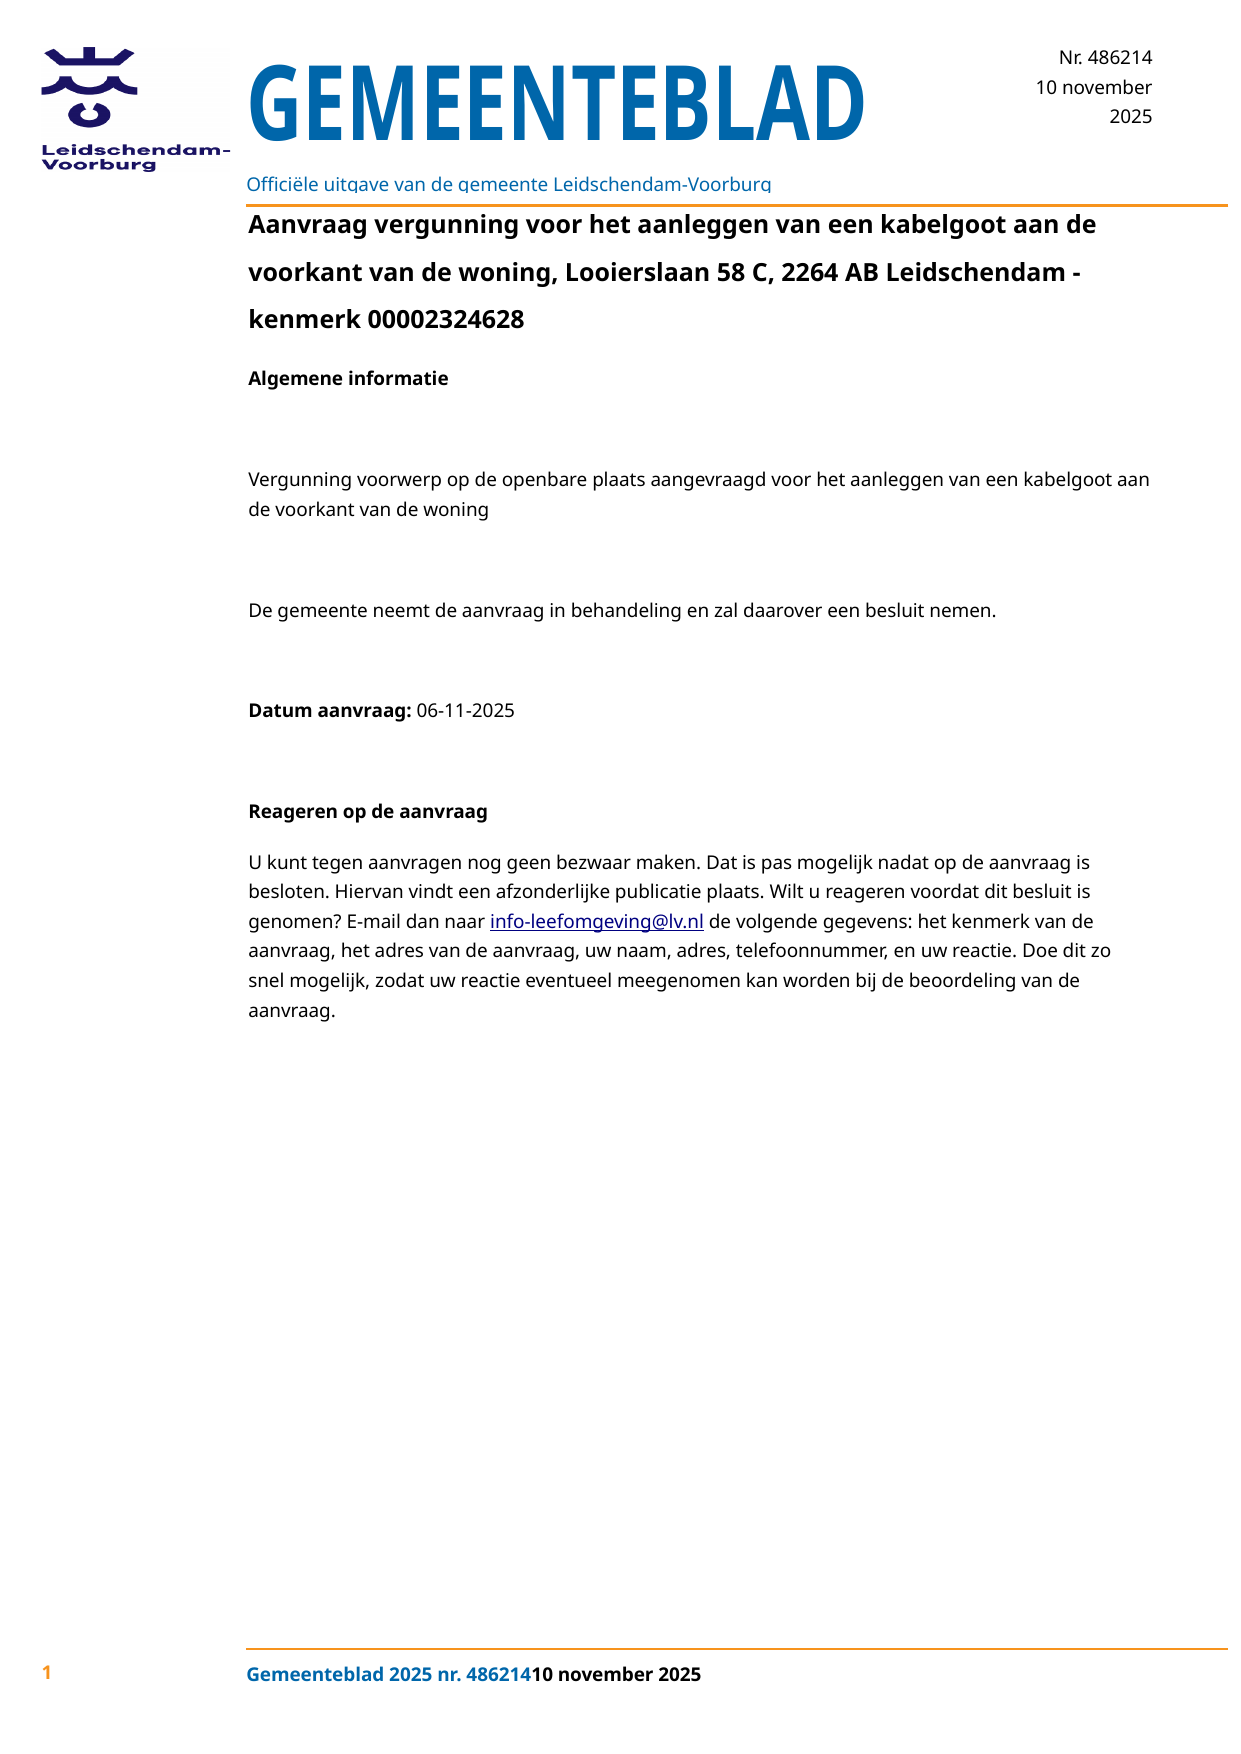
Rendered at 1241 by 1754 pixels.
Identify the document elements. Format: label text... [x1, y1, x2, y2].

text Algemene informatie [248, 366, 1152, 391]
text De gemeente neemt de aanvraag in behandeling en zal daarover een besluit nemen. [248, 597, 1152, 622]
text Reageren op de aanvraag [248, 798, 1152, 824]
text Aanvraag vergunning voor het aanleggen van een kabelgoot aan de voorkant van de woning, Looierslaan 58 C, 2264 AB Leidschendam - kenmerk 00002324628 [248, 207, 1152, 336]
text Vergunning voorwerp op de openbare plaats aangevraagd voor het aanleggen van een kabelgoot aan de voorkant van de woning [248, 466, 1152, 522]
text Datum aanvraag: 06-11-2025 [248, 698, 1152, 723]
picture [41, 47, 231, 172]
text U kunt tegen aanvragen nog geen bezwaar maken. Dat is pas mogelijk nadat op de aanvraag is besloten. Hiervan vindt een afzonderlijke publicatie plaats. Wilt u reageren voordat dit besluit is genomen? E-mail dan naar info-leefomgeving@lv.nl de volgende gegevens: het kenmerk van de aanvraag, het adres van de aanvraag, uw naam, adres, telefoonnummer, en uw reactie. Doe dit zo snel mogelijk, zodat uw reactie eventueel meegenomen kan worden bij de beoordeling van de aanvraag. [248, 849, 1152, 1022]
